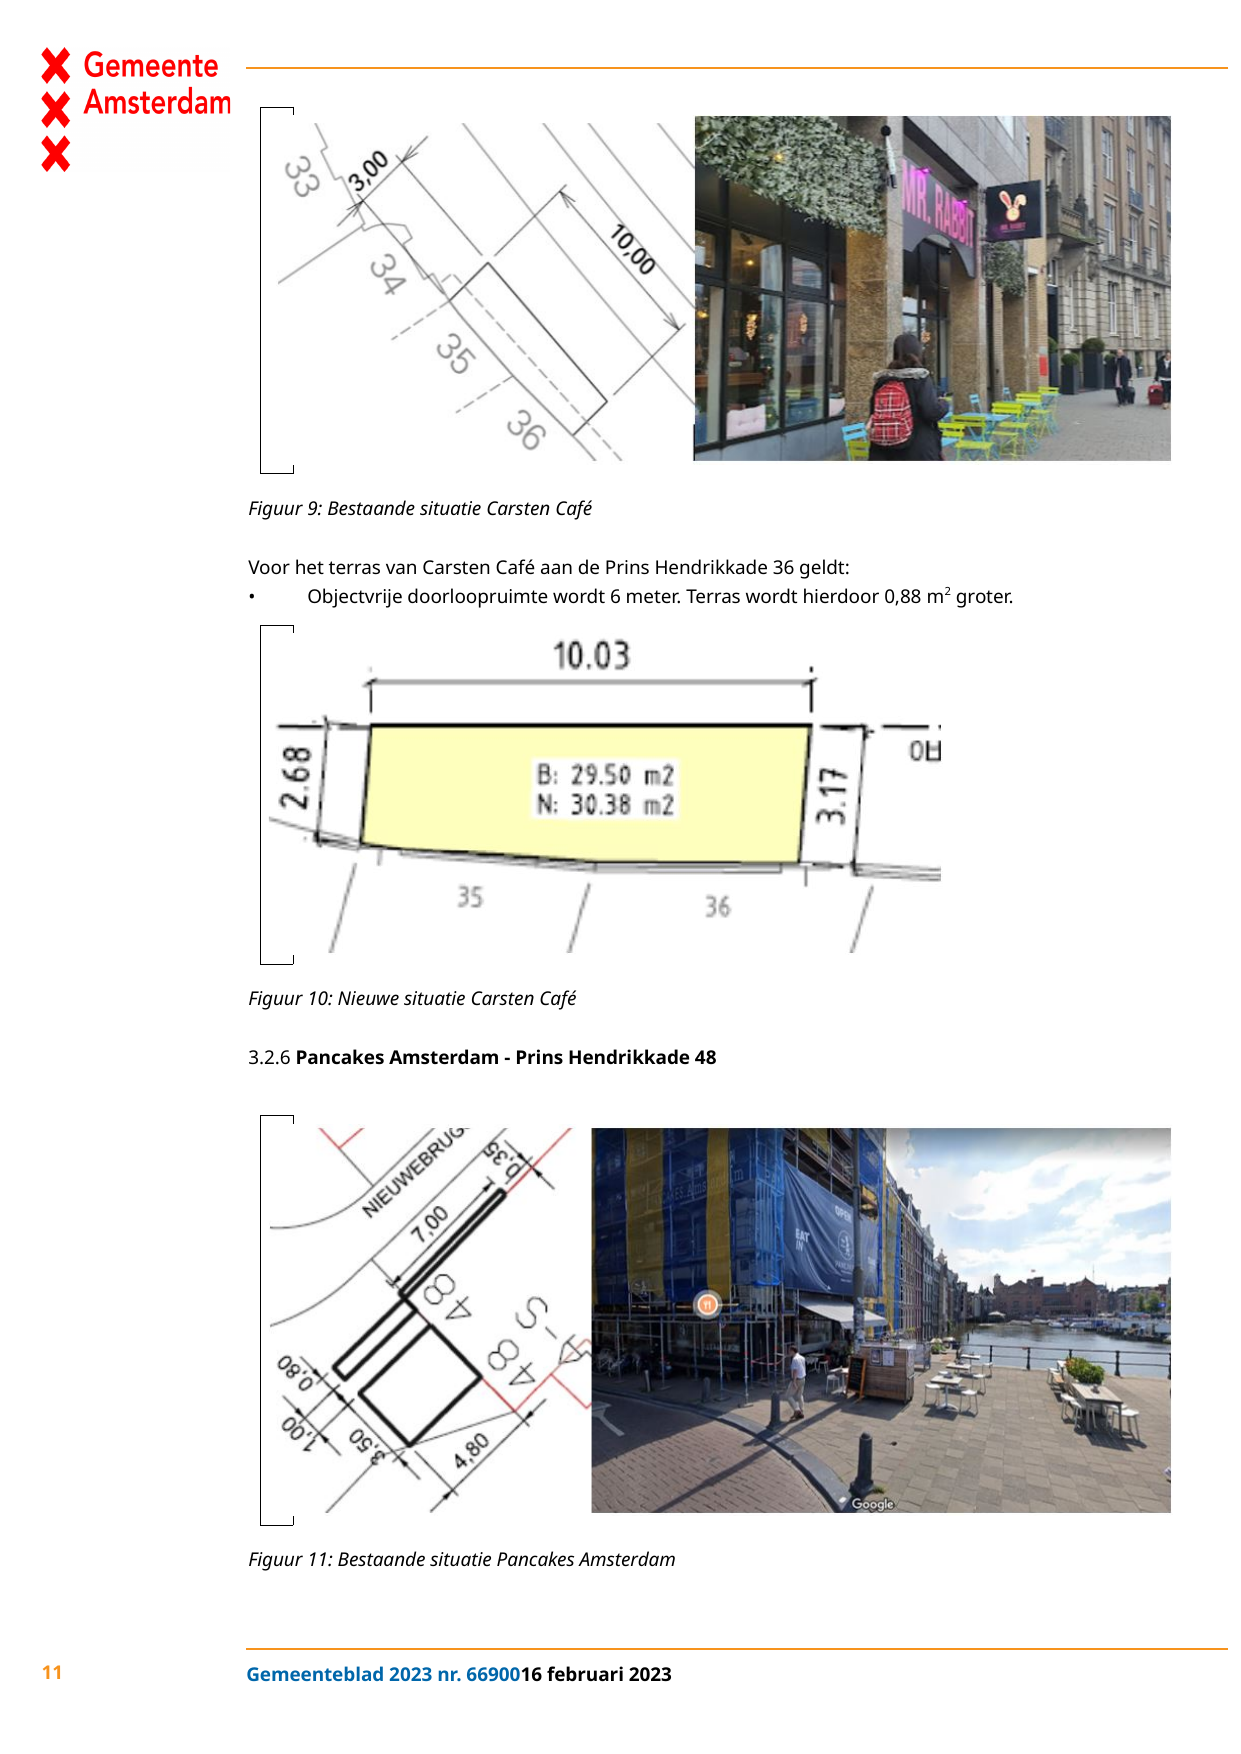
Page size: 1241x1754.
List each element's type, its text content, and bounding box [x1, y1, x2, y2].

picture [268, 1124, 1173, 1516]
picture [41, 47, 231, 172]
picture [268, 115, 1173, 465]
text Figuur 11: Bestaande situatie Pancakes Amsterdam [248, 1546, 1152, 1572]
text Voor het terras van Carsten Café aan de Prins Hendrikkade 36 geldt: [248, 554, 1152, 580]
text Figuur 9: Bestaande situatie Carsten Café [248, 495, 1152, 521]
text 3.2.6 Pancakes Amsterdam - Prins Hendrikkade 48 [248, 1044, 1152, 1070]
list Objectvrije doorloopruimte wordt 6 meter. Terras wordt hierdoor 0,88 m2 groter. [248, 583, 1152, 609]
text Figuur 10: Nieuwe situatie Carsten Café [248, 985, 1152, 1011]
picture [268, 633, 948, 955]
